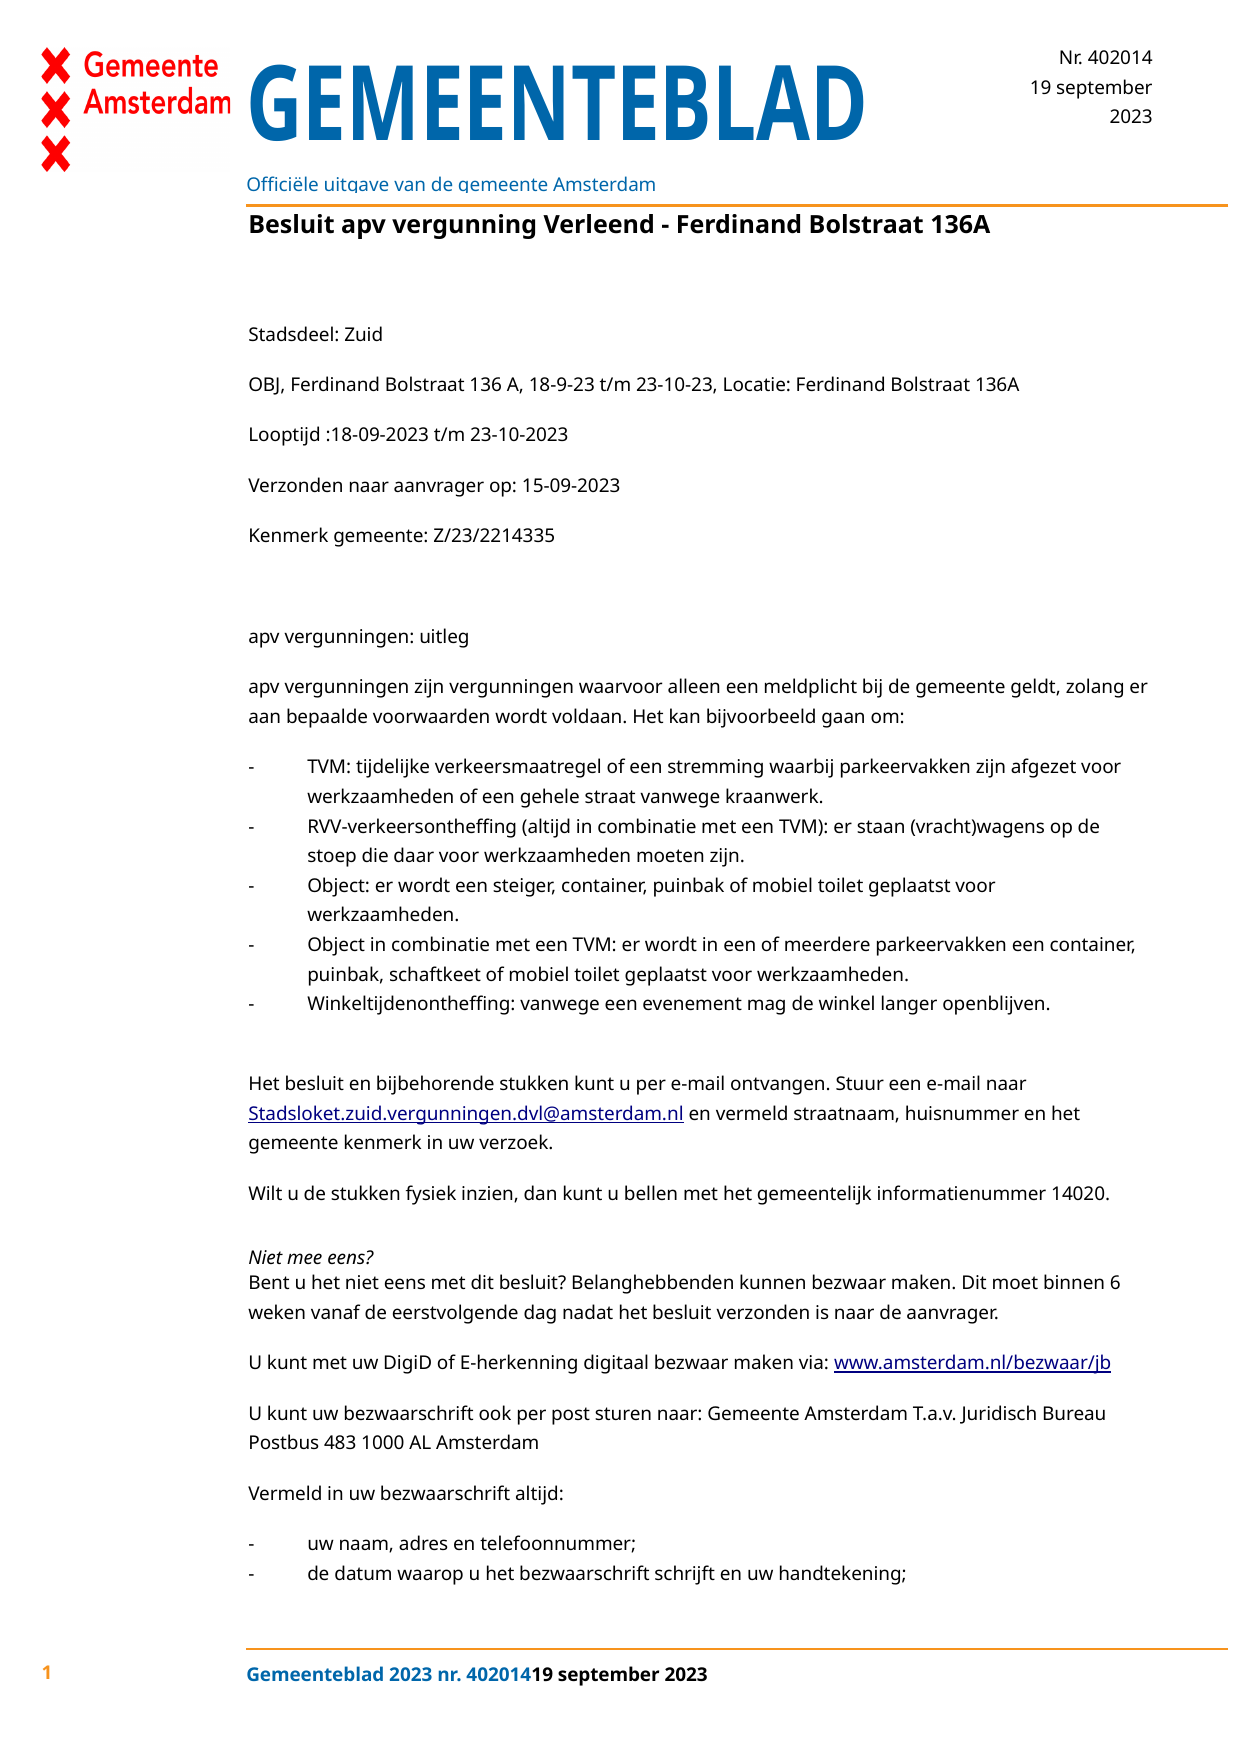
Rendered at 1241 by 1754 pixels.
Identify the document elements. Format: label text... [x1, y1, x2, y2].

text apv vergunningen zijn vergunningen waarvoor alleen een meldplicht bij de gemeente geldt, zolang er aan bepaalde voorwaarden wordt voldaan. Het kan bijvoorbeeld gaan om: [248, 674, 1152, 729]
text Wilt u de stukken fysiek inzien, dan kunt u bellen met het gemeentelijk informatienummer 14020. [248, 1180, 1152, 1206]
list de datum waarop u het bezwaarschrift schrijft en uw handtekening; [248, 1560, 1152, 1586]
list TVM: tijdelijke verkeersmaatregel of een stremming waarbij parkeervakken zijn afgezet voor werkzaamheden of een gehele straat vanwege kraanwerk. [248, 754, 1152, 809]
list Object: er wordt een steiger, container, puinbak of mobiel toilet geplaatst voor werkzaamheden. [248, 872, 1152, 927]
picture [41, 47, 231, 172]
list Winkeltijdenontheffing: vanwege een evenement mag de winkel langer openblijven. [248, 990, 1152, 1016]
text U kunt met uw DigiD of E-herkenning digitaal bezwaar maken via: www.amsterdam.nl/bezwaar/jb [248, 1349, 1152, 1375]
list RVV-verkeersontheffing (altijd in combinatie met een TVM): er staan (vracht)wagens op de stoep die daar voor werkzaamheden moeten zijn. [248, 813, 1152, 868]
text Looptijd :18-09-2023 t/m 23-10-2023 [248, 422, 1152, 447]
text apv vergunningen: uitleg [248, 623, 1152, 649]
text Verzonden naar aanvrager op: 15-09-2023 [248, 472, 1152, 498]
text Vermeld in uw bezwaarschrift altijd: [248, 1480, 1152, 1506]
text Niet mee eens? [248, 1244, 1152, 1269]
list uw naam, adres en telefoonnummer; [248, 1530, 1152, 1556]
list Object in combinatie met een TVM: er wordt in een of meerdere parkeervakken een container, puinbak, schaftkeet of mobiel toilet geplaatst voor werkzaamheden. [248, 931, 1152, 986]
text Kenmerk gemeente: Z/23/2214335 [248, 522, 1152, 548]
text U kunt uw bezwaarschrift ook per post sturen naar: Gemeente Amsterdam T.a.v. Juridisch Bureau Postbus 483 1000 AL Amsterdam [248, 1400, 1152, 1455]
text Stadsdeel: Zuid [248, 321, 1152, 346]
text OBJ, Ferdinand Bolstraat 136 A, 18-9-23 t/m 23-10-23, Locatie: Ferdinand Bolstraat 136A [248, 371, 1152, 397]
text Bent u het niet eens met dit besluit? Belanghebbenden kunnen bezwaar maken. Dit moet binnen 6 weken vanaf de eerstvolgende dag nadat het besluit verzonden is naar de aanvrager. [248, 1269, 1152, 1325]
text Besluit apv vergunning Verleend - Ferdinand Bolstraat 136A [248, 207, 1152, 241]
text Het besluit en bijbehorende stukken kunt u per e-mail ontvangen. Stuur een e-mail naar Stadsloket.zuid.vergunningen.dvl@amsterdam.nl en vermeld straatnaam, huisnummer en het gemeente kenmerk in uw verzoek. [248, 1070, 1152, 1155]
